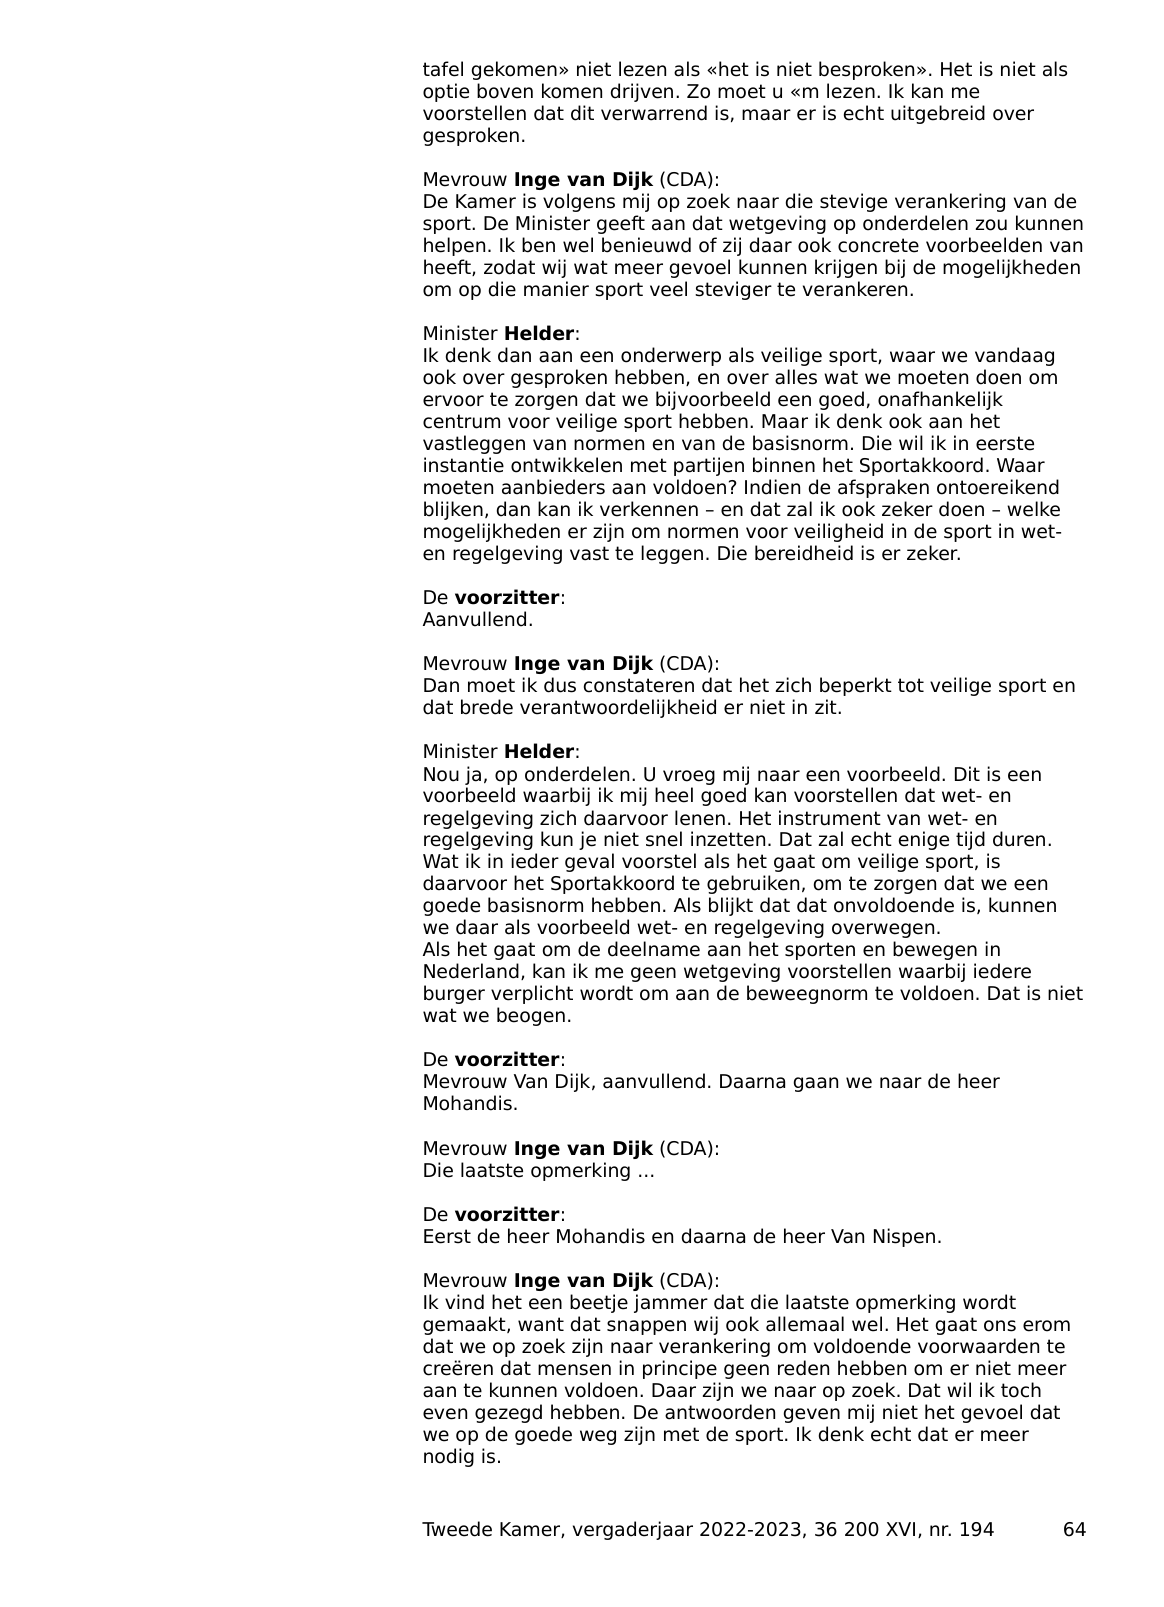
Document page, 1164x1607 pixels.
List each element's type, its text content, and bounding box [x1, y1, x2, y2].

text Die laatste opmerking ... [422, 1159, 1087, 1181]
text De voorzitter: [422, 1049, 1087, 1071]
text Minister Helder: [422, 741, 1087, 763]
text Mevrouw Inge van Dijk (CDA): [422, 1137, 1087, 1159]
text Mevrouw Inge van Dijk (CDA): [422, 1270, 1087, 1292]
text tafel gekomen» niet lezen als «het is niet besproken». Het is niet als optie boven komen drijven. Zo moet u «m lezen. Ik kan me voorstellen dat dit verwarrend is, maar er is echt uitgebreid over gesproken. [422, 59, 1087, 147]
text De voorzitter: [422, 587, 1087, 609]
text Mevrouw Van Dijk, aanvullend. Daarna gaan we naar de heer Mohandis. [422, 1071, 1087, 1115]
text Eerst de heer Mohandis en daarna de heer Van Nispen. [422, 1226, 1087, 1248]
text Mevrouw Inge van Dijk (CDA): [422, 653, 1087, 675]
text Dan moet ik dus constateren dat het zich beperkt tot veilige sport en dat brede verantwoordelijkheid er niet in zit. [422, 675, 1087, 719]
text Aanvullend. [422, 609, 1087, 631]
text Nou ja, op onderdelen. U vroeg mij naar een voorbeeld. Dit is een voorbeeld waarbij ik mij heel goed kan voorstellen dat wet- en regelgeving zich daarvoor lenen. Het instrument van wet- en regelgeving kun je niet snel inzetten. Dat zal echt enige tijd duren. Wat ik in ieder geval voorstel als het gaat om veilige sport, is daarvoor het Sportakkoord te gebruiken, om te zorgen dat we een goede basisnorm hebben. Als blijkt dat dat onvoldoende is, kunnen we daar als voorbeeld wet- en regelgeving overwegen. [422, 763, 1087, 939]
text Mevrouw Inge van Dijk (CDA): [422, 169, 1087, 191]
text Als het gaat om de deelname aan het sporten en bewegen in Nederland, kan ik me geen wetgeving voorstellen waarbij iedere burger verplicht wordt om aan de beweegnorm te voldoen. Dat is niet wat we beogen. [422, 939, 1087, 1027]
text Ik denk dan aan een onderwerp als veilige sport, waar we vandaag ook over gesproken hebben, en over alles wat we moeten doen om ervoor te zorgen dat we bijvoorbeeld een goed, onafhankelijk centrum voor veilige sport hebben. Maar ik denk ook aan het vastleggen van normen en van de basisnorm. Die wil ik in eerste instantie ontwikkelen met partijen binnen het Sportakkoord. Waar moeten aanbieders aan voldoen? Indien de afspraken ontoereikend blijken, dan kan ik verkennen – en dat zal ik ook zeker doen – welke mogelijkheden er zijn om normen voor veiligheid in de sport in wet- en regelgeving vast te leggen. Die bereidheid is er zeker. [422, 345, 1087, 565]
text De Kamer is volgens mij op zoek naar die stevige verankering van de sport. De Minister geeft aan dat wetgeving op onderdelen zou kunnen helpen. Ik ben wel benieuwd of zij daar ook concrete voorbeelden van heeft, zodat wij wat meer gevoel kunnen krijgen bij de mogelijkheden om op die manier sport veel steviger te verankeren. [422, 191, 1087, 301]
text Ik vind het een beetje jammer dat die laatste opmerking wordt gemaakt, want dat snappen wij ook allemaal wel. Het gaat ons erom dat we op zoek zijn naar verankering om voldoende voorwaarden te creëren dat mensen in principe geen reden hebben om er niet meer aan te kunnen voldoen. Daar zijn we naar op zoek. Dat wil ik toch even gezegd hebben. De antwoorden geven mij niet het gevoel dat we op de goede weg zijn met de sport. Ik denk echt dat er meer nodig is. [422, 1292, 1087, 1468]
text Minister Helder: [422, 323, 1087, 345]
text De voorzitter: [422, 1204, 1087, 1226]
